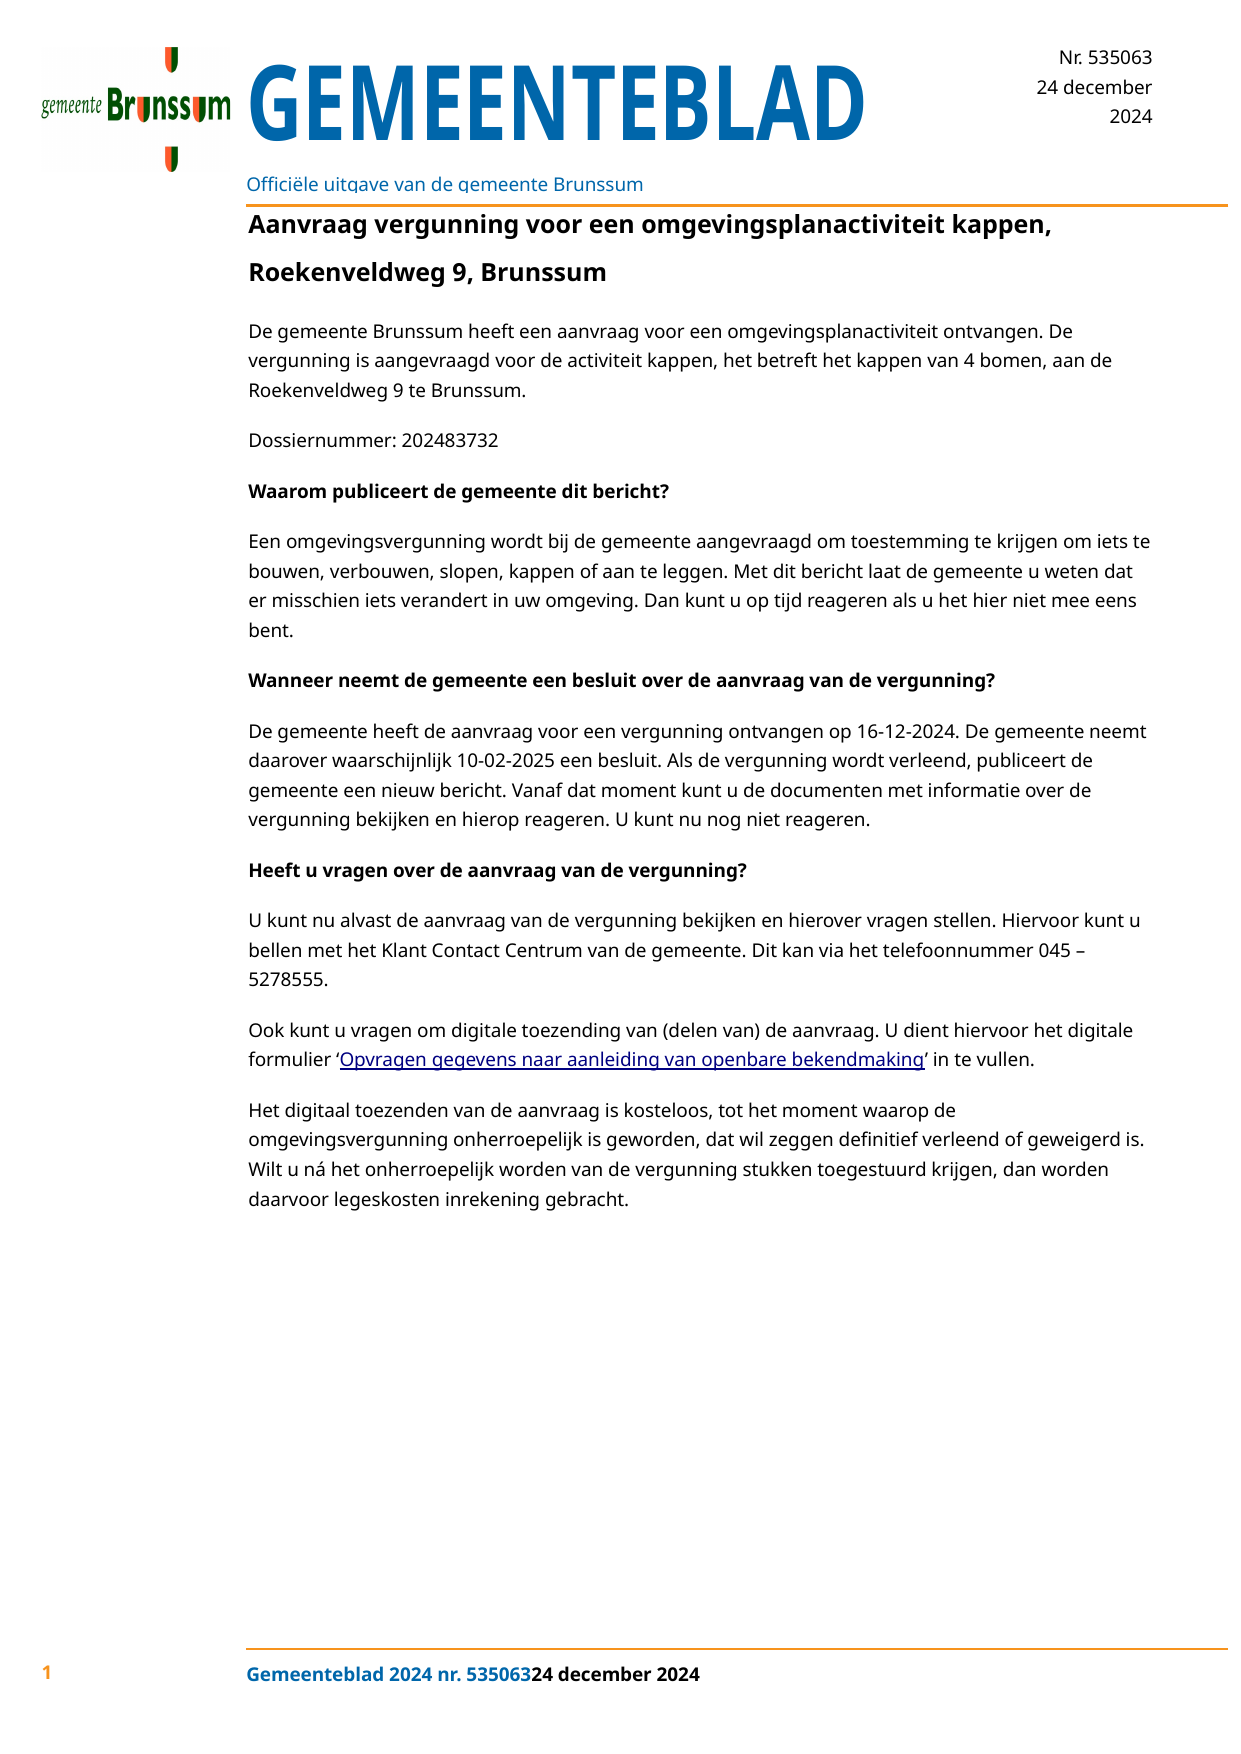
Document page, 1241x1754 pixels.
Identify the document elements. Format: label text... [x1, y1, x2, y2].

text Dossiernummer: 202483732 [248, 427, 1152, 453]
text De gemeente heeft de aanvraag voor een vergunning ontvangen op 16-12-2024. De gemeente neemt daarover waarschijnlijk 10-02-2025 een besluit. Als de vergunning wordt verleend, publiceert de gemeente een nieuw bericht. Vanaf dat moment kunt u de documenten met informatie over de vergunning bekijken en hierop reageren. U kunt nu nog niet reageren. [248, 718, 1152, 832]
text Een omgevingsvergunning wordt bij de gemeente aangevraagd om toestemming te krijgen om iets te bouwen, verbouwen, slopen, kappen of aan te leggen. Met dit bericht laat de gemeente u weten dat er misschien iets verandert in uw omgeving. Dan kunt u op tijd reageren als u het hier niet mee eens bent. [248, 528, 1152, 643]
text Wanneer neemt de gemeente een besluit over de aanvraag van de vergunning? [248, 667, 1152, 693]
text Ook kunt u vragen om digitale toezending van (delen van) de aanvraag. U dient hiervoor het digitale formulier ‘Opvragen gegevens naar aanleiding van openbare bekendmaking’ in te vullen. [248, 1017, 1152, 1072]
text Het digitaal toezenden van de aanvraag is kosteloos, tot het moment waarop de omgevingsvergunning onherroepelijk is geworden, dat wil zeggen definitief verleend of geweigerd is. Wilt u ná het onherroepelijk worden van de vergunning stukken toegestuurd krijgen, dan worden daarvoor legeskosten inrekening gebracht. [248, 1097, 1152, 1212]
text Aanvraag vergunning voor een omgevingsplanactiviteit kappen, Roekenveldweg 9, Brunssum [248, 207, 1152, 288]
picture [41, 47, 231, 172]
text U kunt nu alvast de aanvraag van de vergunning bekijken en hierover vragen stellen. Hiervoor kunt u bellen met het Klant Contact Centrum van de gemeente. Dit kan via het telefoonnummer 045 – 5278555. [248, 907, 1152, 992]
text Heeft u vragen over de aanvraag van de vergunning? [248, 857, 1152, 883]
text Waarom publiceert de gemeente dit bericht? [248, 478, 1152, 504]
text De gemeente Brunssum heeft een aanvraag voor een omgevingsplanactiviteit ontvangen. De vergunning is aangevraagd voor de activiteit kappen, het betreft het kappen van 4 bomen, aan de Roekenveldweg 9 te Brunssum. [248, 318, 1152, 403]
